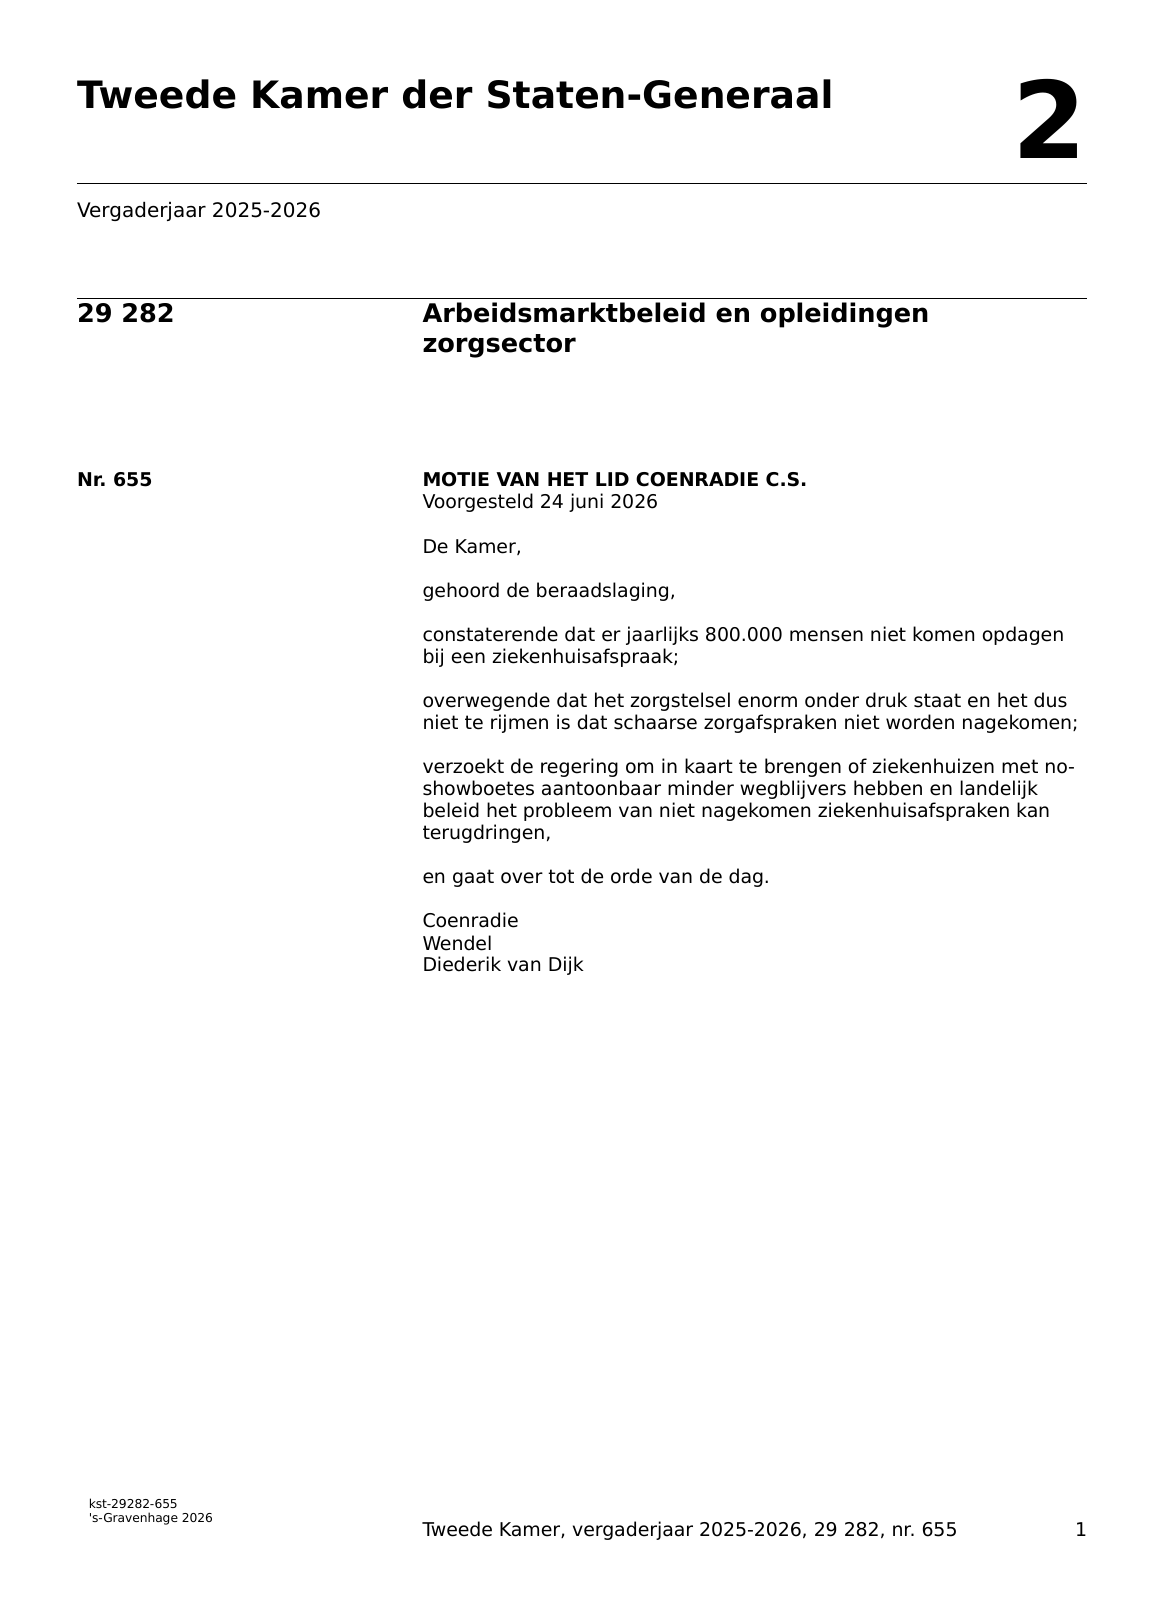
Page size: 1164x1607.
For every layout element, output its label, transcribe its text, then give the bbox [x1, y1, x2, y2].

text 's-Gravenhage 2026 [88, 1511, 323, 1525]
text Voorgesteld 24 juni 2026 [422, 491, 1087, 513]
table_header Tweede Kamer der Staten-Generaal [77, 59, 886, 183]
text De Kamer, [422, 536, 1087, 557]
subtitle 29 282 Arbeidsmarktbeleid en opleidingen zorgsector [77, 299, 1087, 358]
text verzoekt de regering om in kaart te brengen of ziekenhuizen met no-showboetes aantoonbaar minder wegblijvers hebben en landelijk beleid het probleem van niet nagekomen ziekenhuisafspraken kan terugdringen, [422, 756, 1087, 844]
text Wendel [422, 932, 1087, 954]
subtitle Nr. 655 MOTIE VAN HET LID COENRADIE C.S. [77, 469, 1087, 491]
text gehoord de beraadslaging, [422, 580, 1087, 602]
text Coenradie [422, 910, 1087, 932]
text Diederik van Dijk [422, 954, 1087, 976]
text constaterende dat er jaarlijks 800.000 mensen niet komen opdagen bij een ziekenhuisafspraak; [422, 624, 1087, 668]
table_cell Vergaderjaar 2025-2026 [77, 184, 1087, 298]
text en gaat over tot de orde van de dag. [422, 866, 1087, 888]
text overwegende dat het zorgstelsel enorm onder druk staat en het dus niet te rijmen is dat schaarse zorgafspraken niet worden nagekomen; [422, 690, 1087, 734]
text kst-29282-655 [88, 1497, 323, 1511]
table_header 2 [886, 59, 1087, 183]
